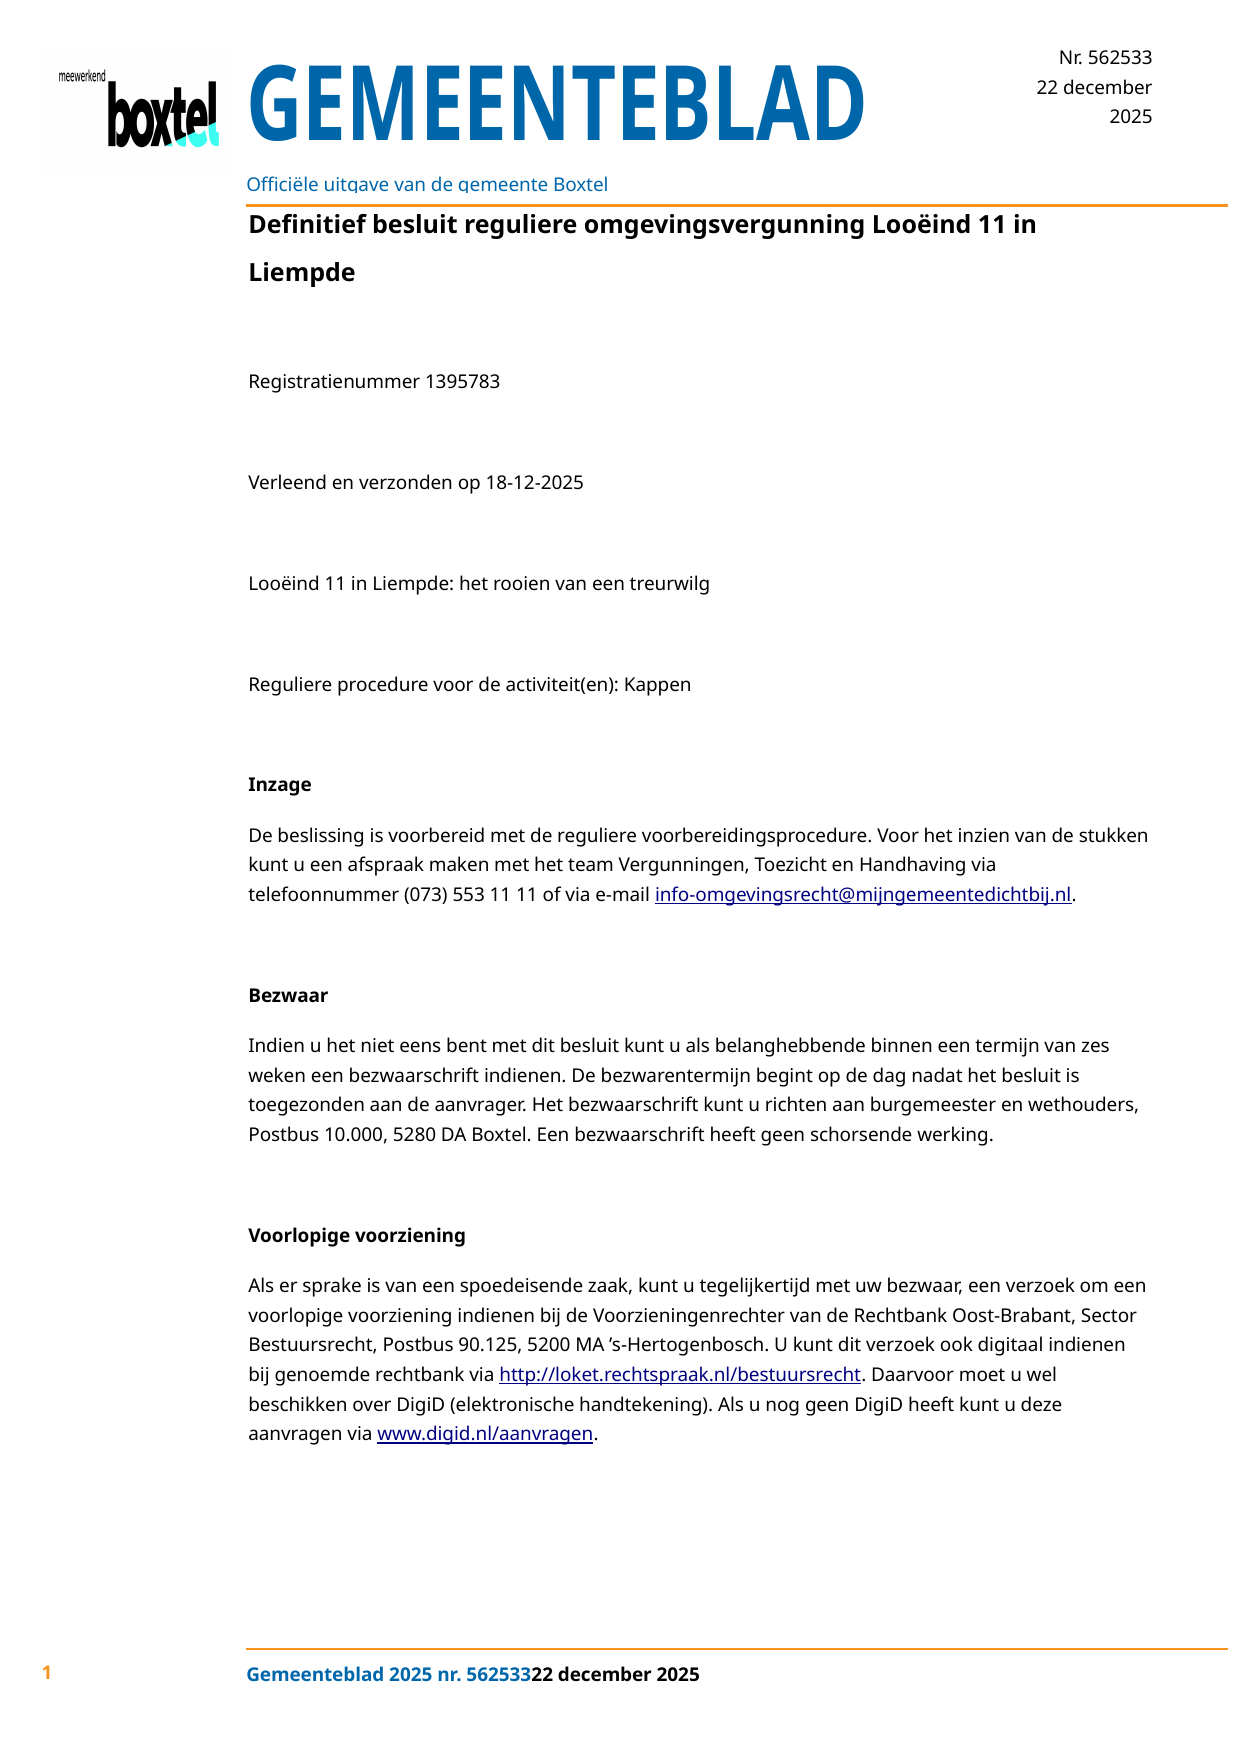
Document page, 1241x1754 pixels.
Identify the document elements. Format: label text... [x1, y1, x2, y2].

text Indien u het niet eens bent met dit besluit kunt u als belanghebbende binnen een termijn van zes weken een bezwaarschrift indienen. De bezwarentermijn begint op de dag nadat het besluit is toegezonden aan de aanvrager. Het bezwaarschrift kunt u richten aan burgemeester en wethouders, Postbus 10.000, 5280 DA Boxtel. Een bezwaarschrift heeft geen schorsende werking. [248, 1032, 1152, 1147]
text Looëind 11 in Liempde: het rooien van een treurwilg [248, 570, 1152, 596]
text Definitief besluit reguliere omgevingsvergunning Looëind 11 in Liempde [248, 207, 1152, 288]
text Bezwaar [248, 982, 1152, 1008]
text Inzage [248, 772, 1152, 797]
text Registratienummer 1395783 [248, 368, 1152, 394]
picture [41, 47, 231, 172]
text Reguliere procedure voor de activiteit(en): Kappen [248, 671, 1152, 697]
text De beslissing is voorbereid met de reguliere voorbereidingsprocedure. Voor het inzien van de stukken kunt u een afspraak maken met het team Vergunningen, Toezicht en Handhaving via telefoonnummer (073) 553 11 11 of via e-mail info-omgevingsrecht@mijngemeentedichtbij.nl. [248, 822, 1152, 907]
text Verleend en verzonden op 18-12-2025 [248, 469, 1152, 495]
text Voorlopige voorziening [248, 1222, 1152, 1248]
text Als er sprake is van een spoedeisende zaak, kunt u tegelijkertijd met uw bezwaar, een verzoek om een voorlopige voorziening indienen bij de Voorzieningenrechter van de Rechtbank Oost-Brabant, Sector Bestuursrecht, Postbus 90.125, 5200 MA ’s-Hertogenbosch. U kunt dit verzoek ook digitaal indienen bij genoemde rechtbank via http://loket.rechtspraak.nl/bestuursrecht. Daarvoor moet u wel beschikken over DigiD (elektronische handtekening). Als u nog geen DigiD heeft kunt u deze aanvragen via www.digid.nl/aanvragen. [248, 1272, 1152, 1446]
